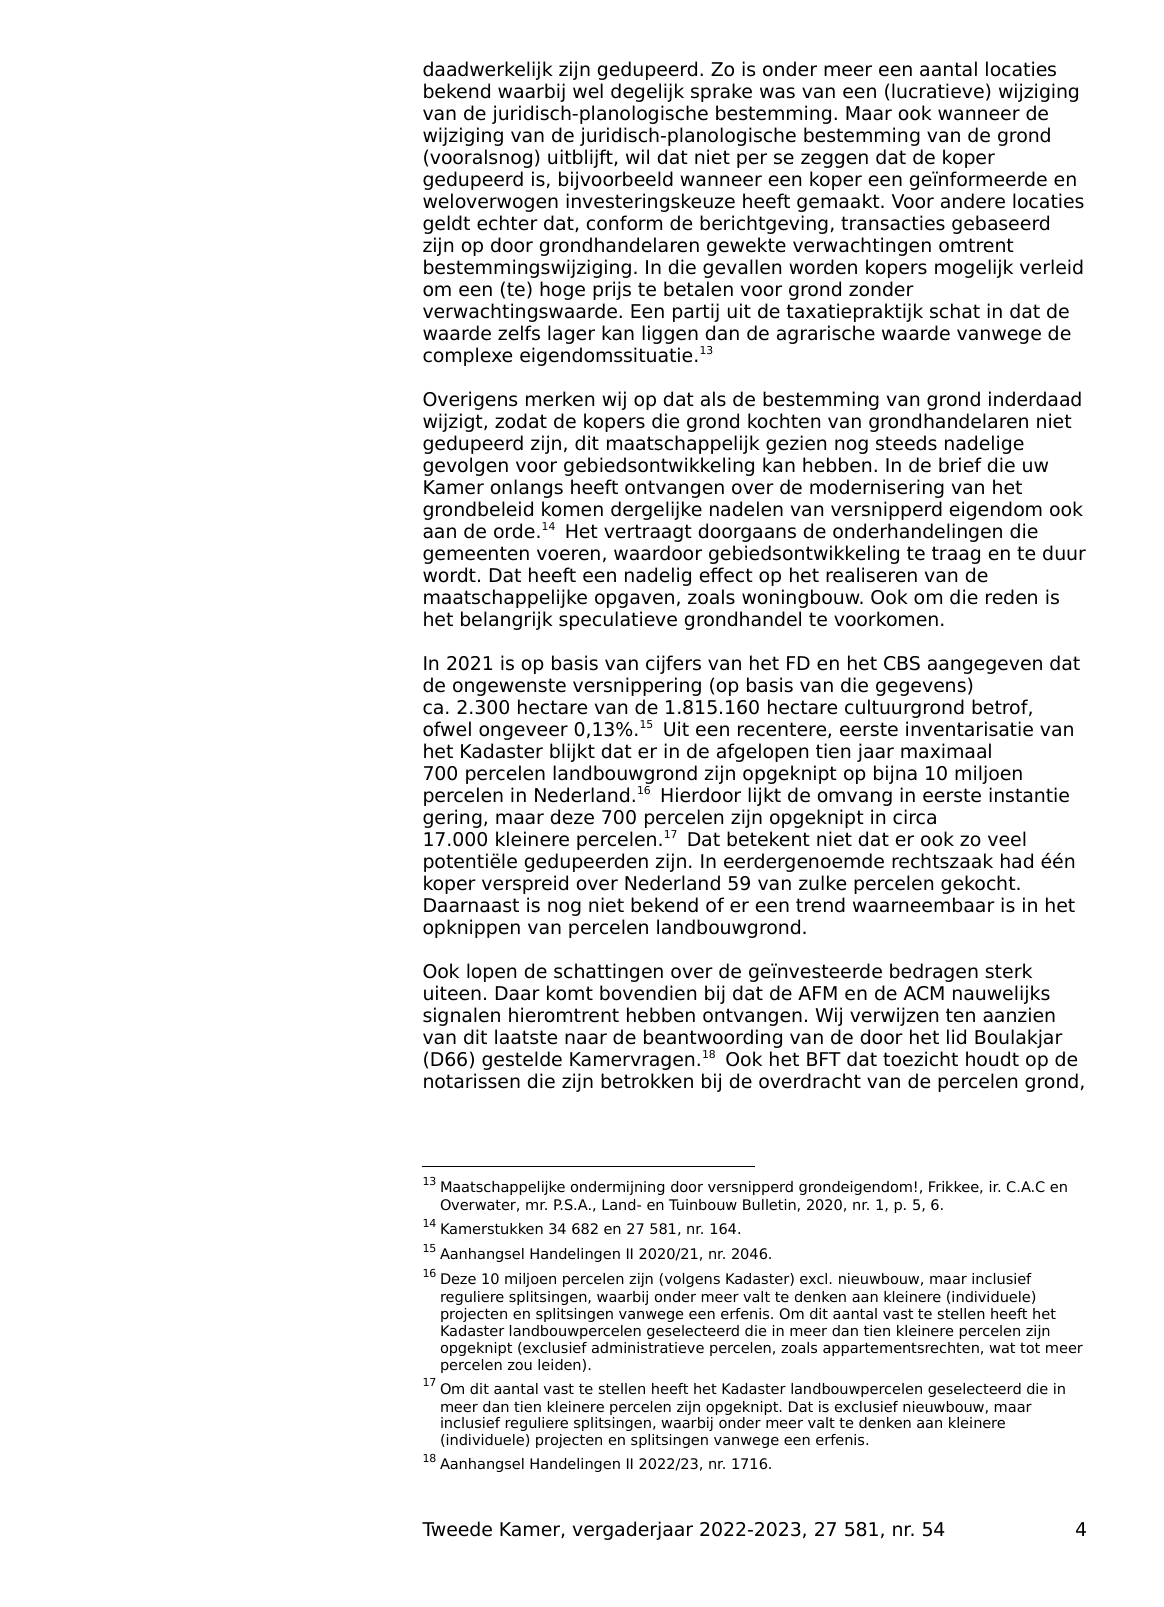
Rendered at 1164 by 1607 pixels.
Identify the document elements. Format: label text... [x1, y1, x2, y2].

text Overigens merken wij op dat als de bestemming van grond inderdaad wijzigt, zodat de kopers die grond kochten van grondhandelaren niet gedupeerd zijn, dit maatschappelijk gezien nog steeds nadelige gevolgen voor gebiedsontwikkeling kan hebben. In de brief die uw Kamer onlangs heeft ontvangen over de modernisering van het grondbeleid komen dergelijke nadelen van versnipperd eigendom ook aan de orde. Het vertraagt doorgaans de onderhandelingen die gemeenten voeren, waardoor gebiedsontwikkeling te traag en te duur wordt. Dat heeft een nadelig effect op het realiseren van de maatschappelijke opgaven, zoals woningbouw. Ook om die reden is het belangrijk speculatieve grondhandel te voorkomen. [422, 389, 1087, 631]
text In 2021 is op basis van cijfers van het FD en het CBS aangegeven dat de ongewenste versnippering (op basis van die gegevens) ca. 2.300 hectare van de 1.815.160 hectare cultuurgrond betrof, ofwel ongeveer 0,13%. Uit een recentere, eerste inventarisatie van het Kadaster blijkt dat er in de afgelopen tien jaar maximaal 700 percelen landbouwgrond zijn opgeknipt op bijna 10 miljoen percelen in Nederland. Hierdoor lijkt de omvang in eerste instantie gering, maar deze 700 percelen zijn opgeknipt in circa 17.000 kleinere percelen. Dat betekent niet dat er ook zo veel potentiële gedupeerden zijn. In eerdergenoemde rechtszaak had één koper verspreid over Nederland 59 van zulke percelen gekocht. Daarnaast is nog niet bekend of er een trend waarneembaar is in het opknippen van percelen landbouwgrond. [422, 653, 1087, 939]
text daadwerkelijk zijn gedupeerd. Zo is onder meer een aantal locaties bekend waarbij wel degelijk sprake was van een (lucratieve) wijziging van de juridisch-planologische bestemming. Maar ook wanneer de wijziging van de juridisch-planologische bestemming van de grond (vooralsnog) uitblijft, wil dat niet per se zeggen dat de koper gedupeerd is, bijvoorbeeld wanneer een koper een geïnformeerde en weloverwogen investeringskeuze heeft gemaakt. Voor andere locaties geldt echter dat, conform de berichtgeving, transacties gebaseerd zijn op door grondhandelaren gewekte verwachtingen omtrent bestemmingswijziging. In die gevallen worden kopers mogelijk verleid om een (te) hoge prijs te betalen voor grond zonder verwachtingswaarde. Een partij uit de taxatiepraktijk schat in dat de waarde zelfs lager kan liggen dan de agrarische waarde vanwege de complexe eigendomssituatie. [422, 59, 1087, 367]
text Om dit aantal vast te stellen heeft het Kadaster landbouwpercelen geselecteerd die in meer dan tien kleinere percelen zijn opgeknipt. Dat is exclusief nieuwbouw, maar inclusief reguliere splitsingen, waarbij onder meer valt te denken aan kleinere (individuele) projecten en splitsingen vanwege een erfenis. [422, 1377, 1087, 1449]
text Deze 10 miljoen percelen zijn (volgens Kadaster) excl. nieuwbouw, maar inclusief reguliere splitsingen, waarbij onder meer valt te denken aan kleinere (individuele) projecten en splitsingen vanwege een erfenis. Om dit aantal vast te stellen heeft het Kadaster landbouwpercelen geselecteerd die in meer dan tien kleinere percelen zijn opgeknipt (exclusief administratieve percelen, zoals appartementsrechten, wat tot meer percelen zou leiden). [422, 1267, 1087, 1374]
text Aanhangsel Handelingen II 2020/21, nr. 2046. [422, 1242, 1087, 1264]
text Aanhangsel Handelingen II 2022/23, nr. 1716. [422, 1452, 1087, 1474]
text Maatschappelijke ondermijning door versnipperd grondeigendom!, Frikkee, ir. C.A.C en Overwater, mr. P.S.A., Land- en Tuinbouw Bulletin, 2020, nr. 1, p. 5, 6. [422, 1175, 1087, 1214]
text Ook lopen de schattingen over de geïnvesteerde bedragen sterk uiteen. Daar komt bovendien bij dat de AFM en de ACM nauwelijks signalen hieromtrent hebben ontvangen. Wij verwijzen ten aanzien van dit laatste naar de beantwoording van de door het lid Boulakjar (D66) gestelde Kamervragen. Ook het BFT dat toezicht houdt op de notarissen die zijn betrokken bij de overdracht van de percelen grond, [422, 961, 1087, 1093]
text Kamerstukken 34 682 en 27 581, nr. 164. [422, 1217, 1087, 1239]
